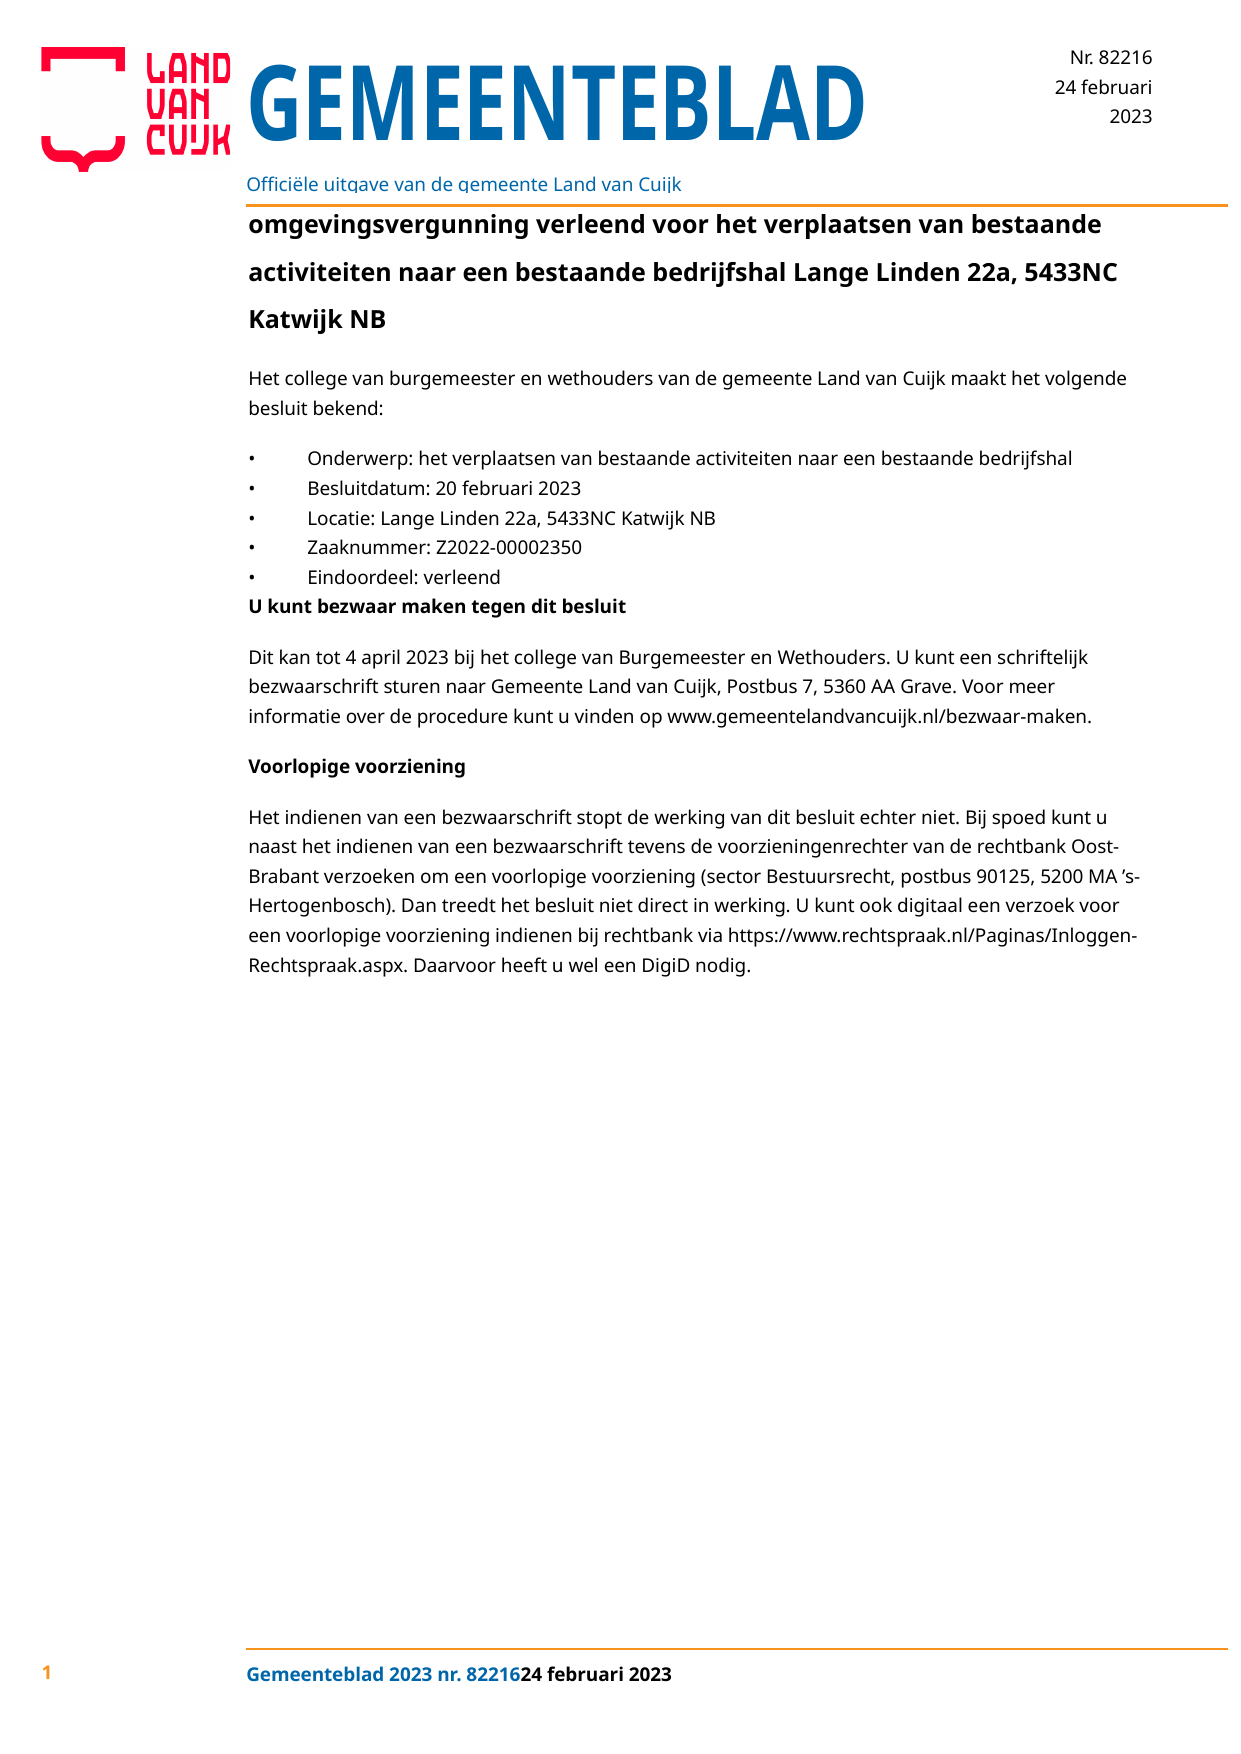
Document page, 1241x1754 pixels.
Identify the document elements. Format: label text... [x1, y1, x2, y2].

list Onderwerp: het verplaatsen van bestaande activiteiten naar een bestaande bedrijfshal [248, 446, 1152, 471]
list Besluitdatum: 20 februari 2023 [248, 475, 1152, 501]
text omgevingsvergunning verleend voor het verplaatsen van bestaande activiteiten naar een bestaande bedrijfshal Lange Linden 22a, 5433NC Katwijk NB [248, 207, 1152, 336]
text U kunt bezwaar maken tegen dit besluit [248, 593, 1152, 619]
text Het college van burgemeester en wethouders van de gemeente Land van Cuijk maakt het volgende besluit bekend: [248, 366, 1152, 421]
list Locatie: Lange Linden 22a, 5433NC Katwijk NB [248, 505, 1152, 530]
list Zaaknummer: Z2022-00002350 [248, 534, 1152, 560]
text Het indienen van een bezwaarschrift stopt de werking van dit besluit echter niet. Bij spoed kunt u naast het indienen van een bezwaarschrift tevens de voorzieningenrechter van de rechtbank Oost-Brabant verzoeken om een voorlopige voorziening (sector Bestuursrecht, postbus 90125, 5200 MA ’s-Hertogenbosch). Dan treedt het besluit niet direct in werking. U kunt ook digitaal een verzoek voor een voorlopige voorziening indienen bij rechtbank via https://www.rechtspraak.nl/Paginas/Inloggen-Rechtspraak.aspx. Daarvoor heeft u wel een DigiD nodig. [248, 804, 1152, 977]
picture [41, 47, 231, 172]
text Voorlopige voorziening [248, 753, 1152, 779]
text Dit kan tot 4 april 2023 bij het college van Burgemeester en Wethouders. U kunt een schriftelijk bezwaarschrift sturen naar Gemeente Land van Cuijk, Postbus 7, 5360 AA Grave. Voor meer informatie over de procedure kunt u vinden op www.gemeentelandvancuijk.nl/bezwaar-maken. [248, 644, 1152, 729]
list Eindoordeel: verleend [248, 564, 1152, 589]
